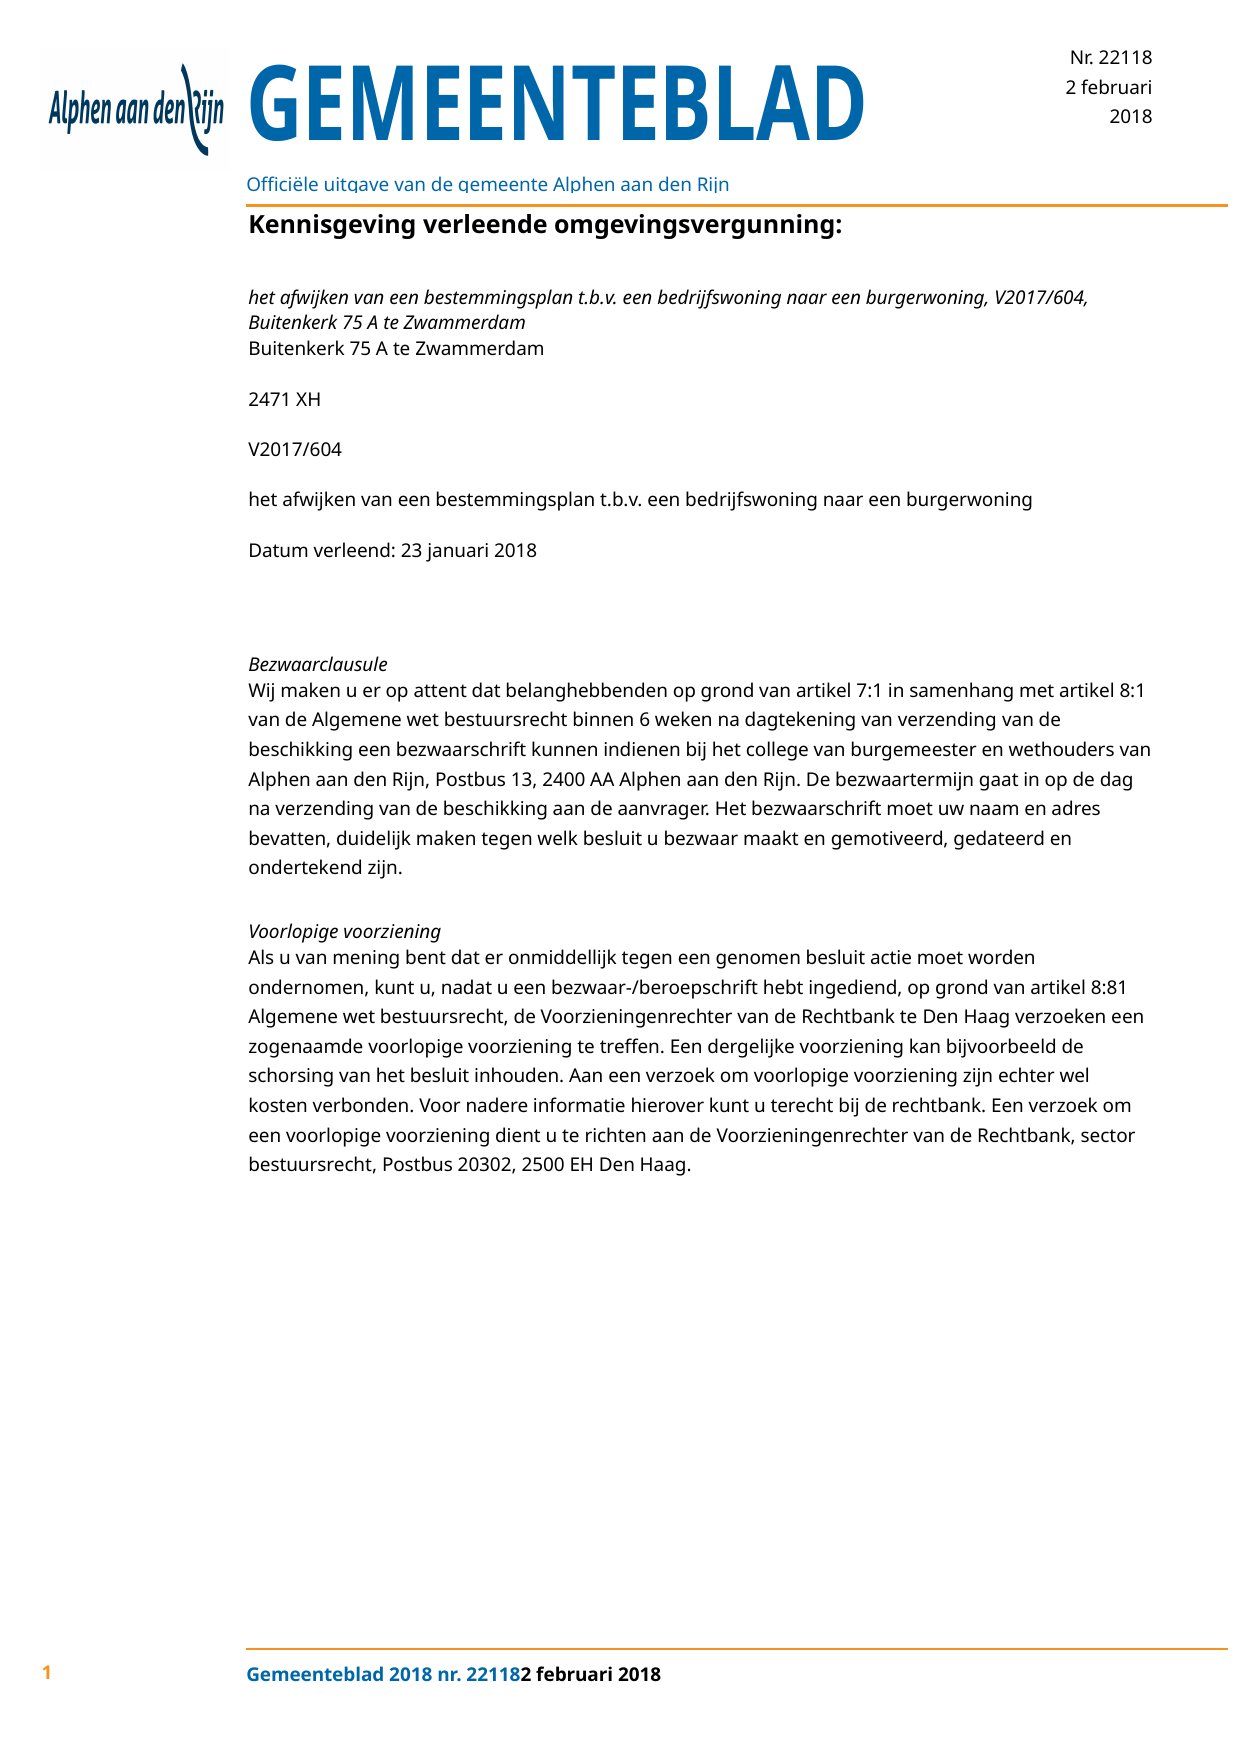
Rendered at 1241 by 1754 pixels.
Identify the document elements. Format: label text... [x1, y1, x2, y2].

picture [41, 47, 231, 172]
text Buitenkerk 75 A te Zwammerdam [248, 335, 1152, 361]
text Voorlopige voorziening [248, 918, 1152, 944]
text Datum verleend: 23 januari 2018 [248, 537, 1152, 563]
text 2471 XH [248, 386, 1152, 411]
text het afwijken van een bestemmingsplan t.b.v. een bedrijfswoning naar een burgerwoning [248, 487, 1152, 512]
text het afwijken van een bestemmingsplan t.b.v. een bedrijfswoning naar een burgerwoning, V2017/604, Buitenkerk 75 A te Zwammerdam [248, 284, 1152, 335]
text Kennisgeving verleende omgevingsvergunning: [248, 207, 1152, 241]
text Wij maken u er op attent dat belanghebbenden op grond van artikel 7:1 in samenhang met artikel 8:1 van de Algemene wet bestuursrecht binnen 6 weken na dagtekening van verzending van de beschikking een bezwaarschrift kunnen indienen bij het college van burgemeester en wethouders van Alphen aan den Rijn, Postbus 13, 2400 AA Alphen aan den Rijn. De bezwaartermijn gaat in op de dag na verzending van de beschikking aan de aanvrager. Het bezwaarschrift moet uw naam en adres bevatten, duidelijk maken tegen welk besluit u bezwaar maakt en gemotiveerd, gedateerd en ondertekend zijn. [248, 677, 1152, 880]
text V2017/604 [248, 436, 1152, 462]
text Bezwaarclausule [248, 651, 1152, 677]
text Als u van mening bent dat er onmiddellijk tegen een genomen besluit actie moet worden ondernomen, kunt u, nadat u een bezwaar-/beroepschrift hebt ingediend, op grond van artikel 8:81 Algemene wet bestuursrecht, de Voorzieningenrechter van de Rechtbank te Den Haag verzoeken een zogenaamde voorlopige voorziening te treffen. Een dergelijke voorziening kan bijvoorbeeld de schorsing van het besluit inhouden. Aan een verzoek om voorlopige voorziening zijn echter wel kosten verbonden. Voor nadere informatie hierover kunt u terecht bij de rechtbank. Een verzoek om een voorlopige voorziening dient u te richten aan de Voorzieningenrechter van de Rechtbank, sector bestuursrecht, Postbus 20302, 2500 EH Den Haag. [248, 944, 1152, 1177]
